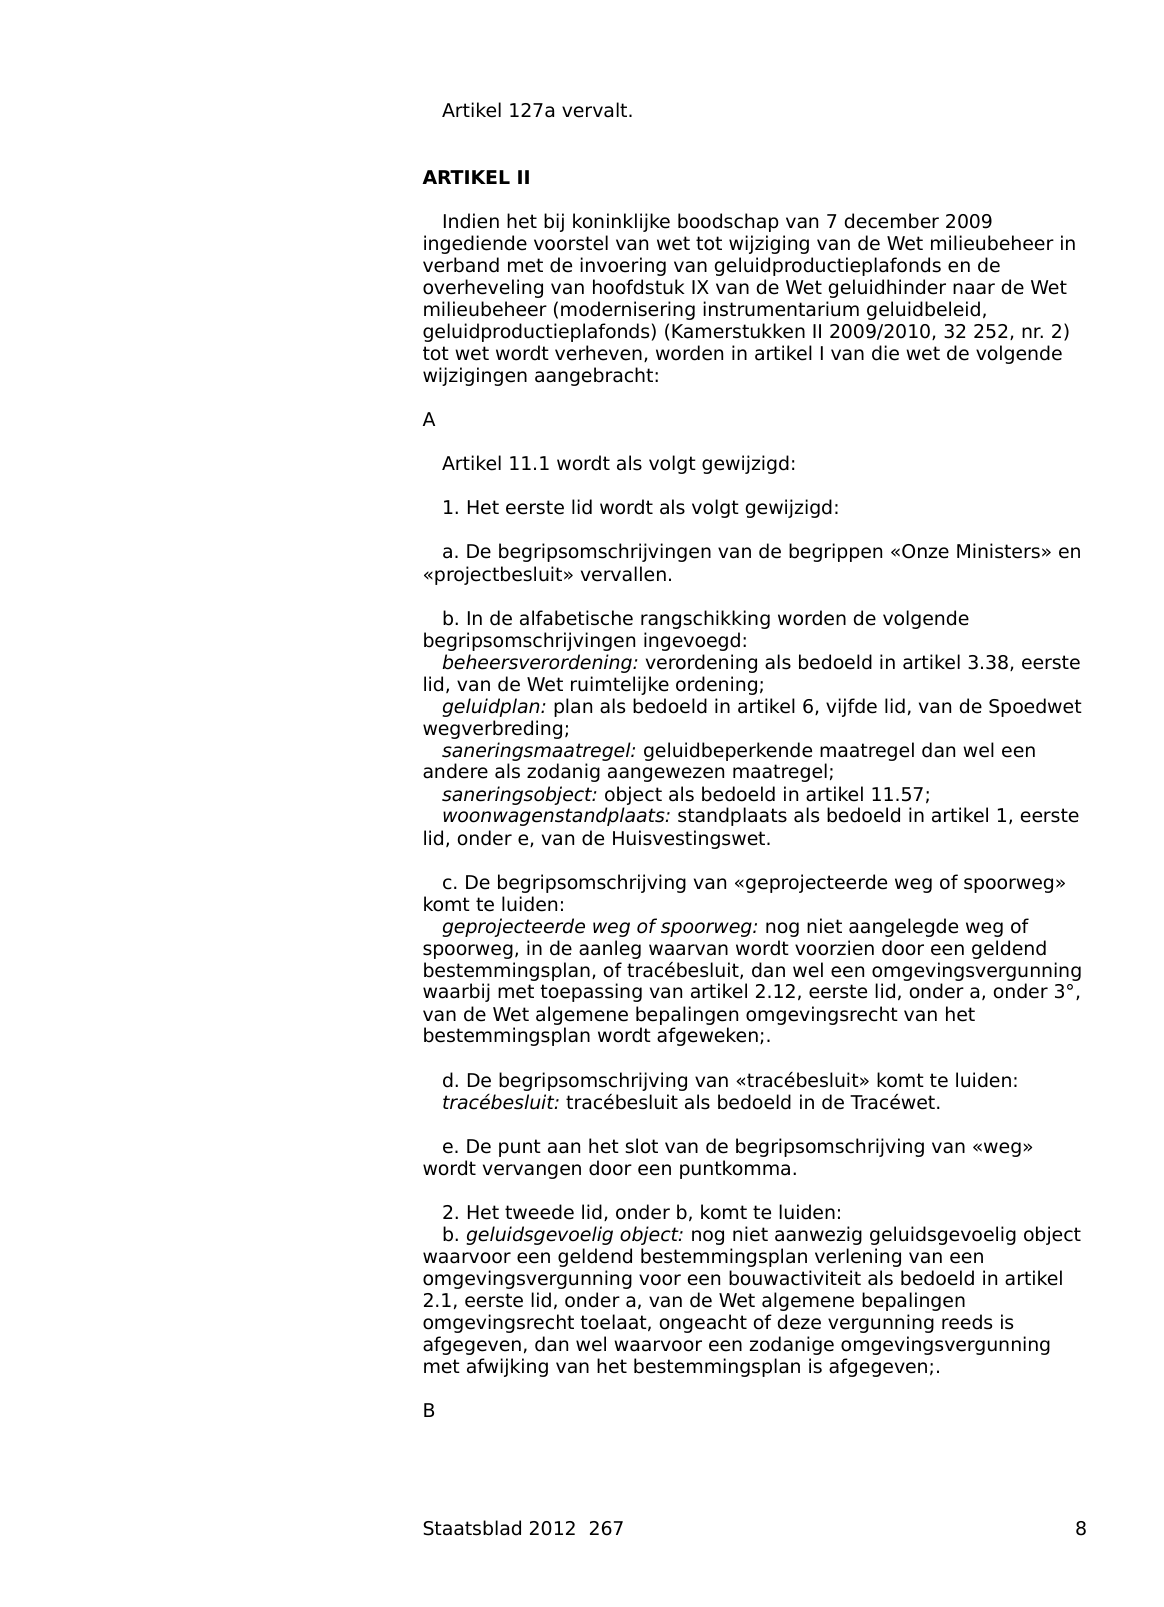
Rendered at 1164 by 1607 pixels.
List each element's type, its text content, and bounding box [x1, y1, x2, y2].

text e. De punt aan het slot van de begripsomschrijving van «weg» wordt vervangen door een puntkomma. [422, 1136, 1087, 1180]
text d. De begripsomschrijving van «tracébesluit» komt te luiden: [422, 1069, 1087, 1092]
text woonwagenstandplaats: standplaats als bedoeld in artikel 1, eerste lid, onder e, van de Huisvestingswet. [422, 805, 1087, 849]
text saneringsmaatregel: geluidbeperkende maatregel dan wel een andere als zodanig aangewezen maatregel; [422, 739, 1087, 783]
text a. De begripsomschrijvingen van de begrippen «Onze Ministers» en «projectbesluit» vervallen. [422, 541, 1087, 585]
text Artikel 11.1 wordt als volgt gewijzigd: [422, 453, 1087, 475]
text saneringsobject: object als bedoeld in artikel 11.57; [422, 783, 1087, 805]
text A [422, 409, 1087, 431]
text 1. Het eerste lid wordt als volgt gewijzigd: [422, 497, 1087, 519]
text b. In de alfabetische rangschikking worden de volgende begripsomschrijvingen ingevoegd: [422, 608, 1087, 652]
text tracébesluit: tracébesluit als bedoeld in de Tracéwet. [422, 1092, 1087, 1113]
text beheersverordening: verordening als bedoeld in artikel 3.38, eerste lid, van de Wet ruimtelijke ordening; [422, 652, 1087, 696]
text 2. Het tweede lid, onder b, komt te luiden: [422, 1202, 1087, 1224]
text b. geluidsgevoelig object: nog niet aanwezig geluidsgevoelig object waarvoor een geldend bestemmingsplan verlening van een omgevingsvergunning voor een bouwactiviteit als bedoeld in artikel 2.1, eerste lid, onder a, van de Wet algemene bepalingen omgevingsrecht toelaat, ongeacht of deze vergunning reeds is afgegeven, dan wel waarvoor een zodanige omgevingsvergunning met afwijking van het bestemmingsplan is afgegeven;. [422, 1224, 1087, 1378]
text geprojecteerde weg of spoorweg: nog niet aangelegde weg of spoorweg, in de aanleg waarvan wordt voorzien door een geldend bestemmingsplan, of tracébesluit, dan wel een omgevingsvergunning waarbij met toepassing van artikel 2.12, eerste lid, onder a, onder 3°, van de Wet algemene bepalingen omgevingsrecht van het bestemmingsplan wordt afgeweken;. [422, 916, 1087, 1047]
text geluidplan: plan als bedoeld in artikel 6, vijfde lid, van de Spoedwet wegverbreding; [422, 696, 1087, 739]
text Artikel 127a vervalt. [422, 100, 1087, 122]
text c. De begripsomschrijving van «geprojecteerde weg of spoorweg» komt te luiden: [422, 872, 1087, 916]
subtitle ARTIKEL II [422, 167, 1087, 189]
text B [422, 1400, 1087, 1422]
text Indien het bij koninklijke boodschap van 7 december 2009 ingediende voorstel van wet tot wijziging van de Wet milieubeheer in verband met de invoering van geluidproductieplafonds en de overheveling van hoofdstuk IX van de Wet geluidhinder naar de Wet milieubeheer (modernisering instrumentarium geluidbeleid, geluidproductieplafonds) (Kamerstukken II 2009/2010, 32 252, nr. 2) tot wet wordt verheven, worden in artikel I van die wet de volgende wijzigingen aangebracht: [422, 211, 1087, 387]
